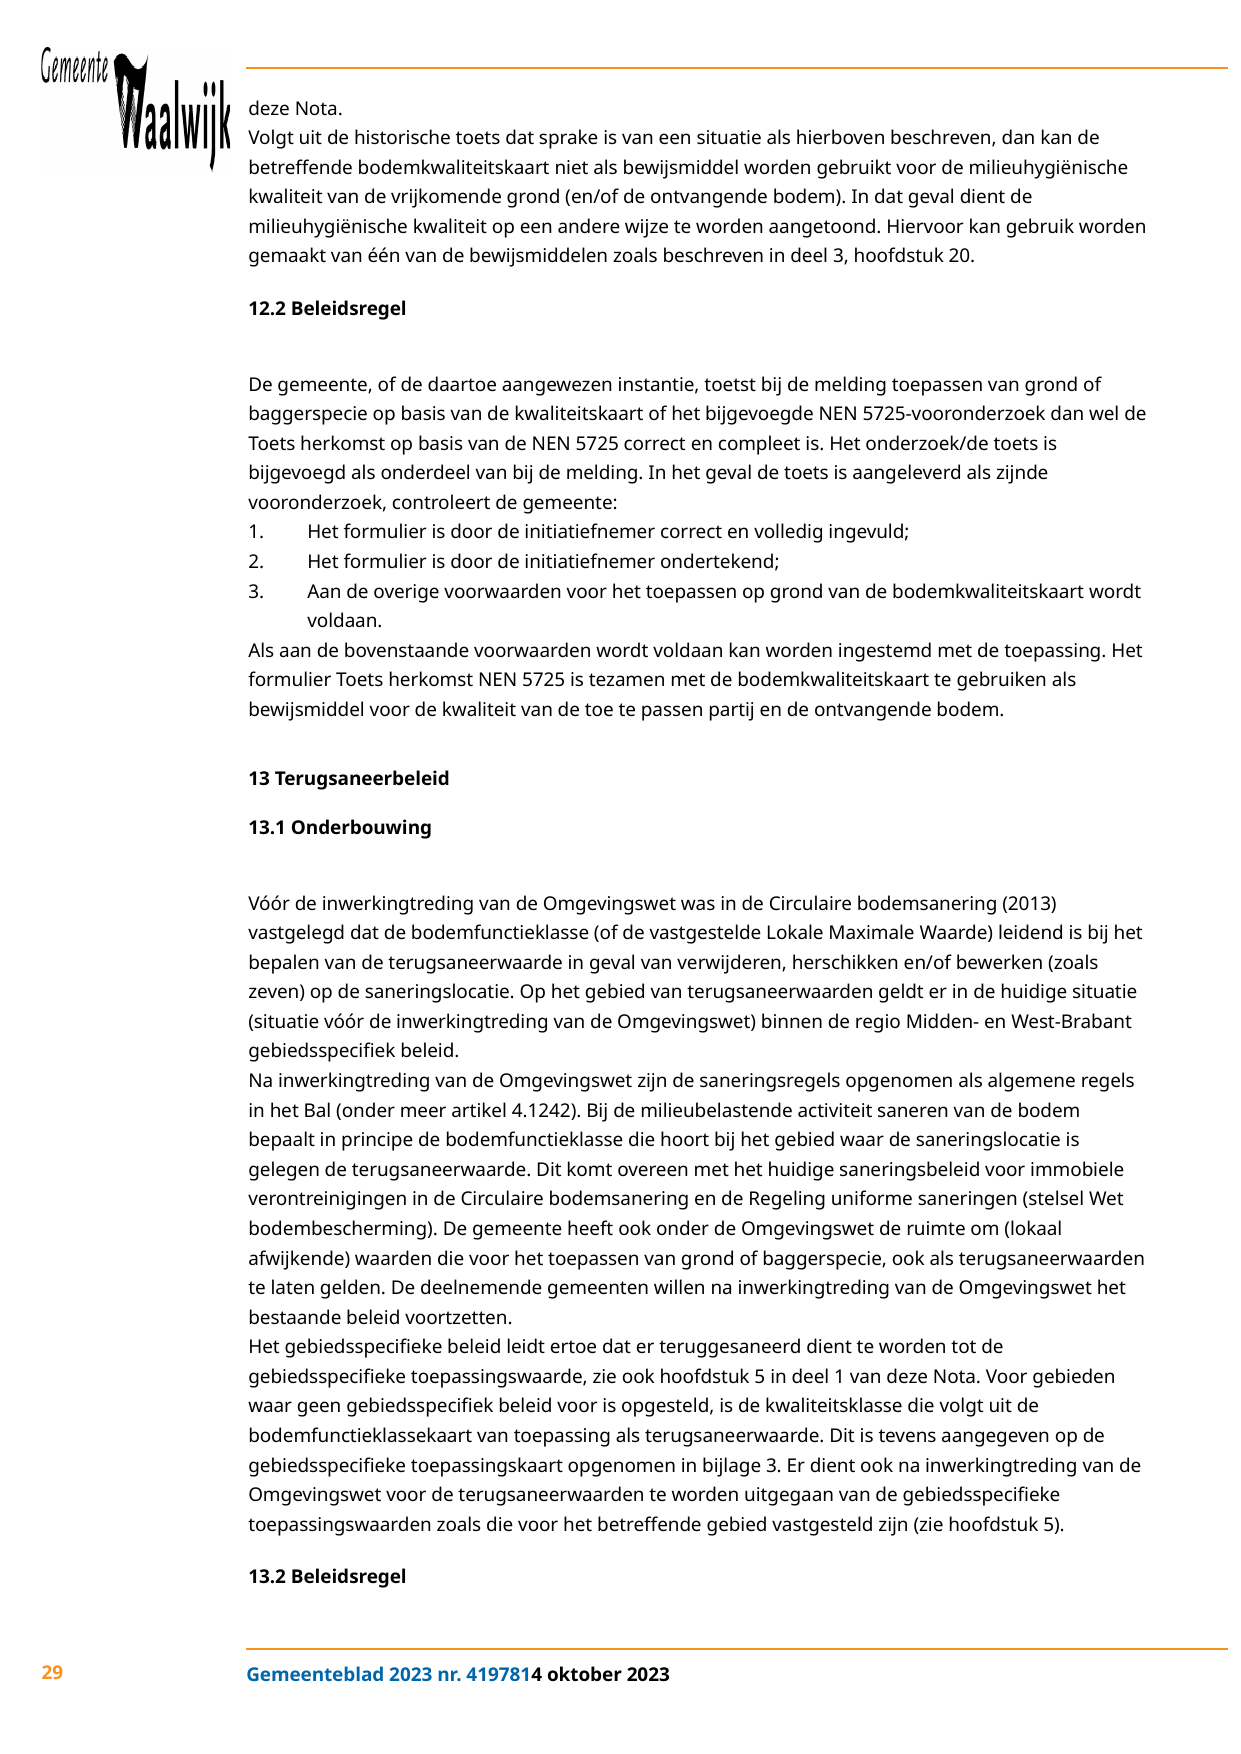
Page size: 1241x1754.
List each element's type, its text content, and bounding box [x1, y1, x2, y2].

list Het formulier is door de initiatiefnemer ondertekend; [248, 548, 1152, 574]
list Het formulier is door de initiatiefnemer correct en volledig ingevuld; [248, 519, 1152, 544]
text 12.2 Beleidsregel [248, 293, 1152, 322]
text Als aan de bovenstaande voorwaarden wordt voldaan kan worden ingestemd met de toepassing. Het formulier Toets herkomst NEN 5725 is tezamen met de bodemkwaliteitskaart te gebruiken als bewijsmiddel voor de kwaliteit van de toe te passen partij en de ontvangende bodem. [248, 637, 1152, 722]
list Aan de overige voorwaarden voor het toepassen op grond van de bodemkwaliteitskaart wordt voldaan. [248, 578, 1152, 633]
text De gemeente, of de daartoe aangewezen instantie, toetst bij de melding toepassen van grond of baggerspecie op basis van de kwaliteitskaart of het bijgevoegde NEN 5725-vooronderzoek dan wel de Toets herkomst op basis van de NEN 5725 correct en compleet is. Het onderzoek/de toets is bijgevoegd als onderdeel van bij de melding. In het geval de toets is aangeleverd als zijnde vooronderzoek, controleert de gemeente: [248, 371, 1152, 515]
text Vóór de inwerkingtreding van de Omgevingswet was in de Circulaire bodemsanering (2013) vastgelegd dat de bodemfunctieklasse (of de vastgestelde Lokale Maximale Waarde) leidend is bij het bepalen van de terugsaneerwaarde in geval van verwijderen, herschikken en/of bewerken (zoals zeven) op de saneringslocatie. Op het gebied van terugsaneerwaarden geldt er in de huidige situatie (situatie vóór de inwerkingtreding van de Omgevingswet) binnen de regio Midden- en West-Brabant gebiedsspecifiek beleid. [248, 890, 1152, 1063]
text 13.2 Beleidsregel [248, 1561, 1152, 1590]
text Het gebiedsspecifieke beleid leidt ertoe dat er teruggesaneerd dient te worden tot de gebiedsspecifieke toepassingswaarde, zie ook hoofdstuk 5 in deel 1 van deze Nota. Voor gebieden waar geen gebiedsspecifiek beleid voor is opgesteld, is de kwaliteitsklasse die volgt uit de bodemfunctieklassekaart van toepassing als terugsaneerwaarde. Dit is tevens aangegeven op de gebiedsspecifieke toepassingskaart opgenomen in bijlage 3. Er dient ook na inwerkingtreding van de Omgevingswet voor de terugsaneerwaarden te worden uitgegaan van de gebiedsspecifieke toepassingswaarden zoals die voor het betreffende gebied vastgesteld zijn (zie hoofdstuk 5). [248, 1333, 1152, 1537]
text deze Nota. [248, 95, 1152, 121]
text 13.1 Onderbouwing [248, 812, 1152, 840]
text Volgt uit de historische toets dat sprake is van een situatie als hierboven beschreven, dan kan de betreffende bodemkwaliteitskaart niet als bewijsmiddel worden gebruikt voor de milieuhygiënische kwaliteit van de vrijkomende grond (en/of de ontvangende bodem). In dat geval dient de milieuhygiënische kwaliteit op een andere wijze te worden aangetoond. Hiervoor kan gebruik worden gemaakt van één van de bewijsmiddelen zoals beschreven in deel 3, hoofdstuk 20. [248, 124, 1152, 268]
text Na inwerkingtreding van de Omgevingswet zijn de saneringsregels opgenomen als algemene regels in het Bal (onder meer artikel 4.1242). Bij de milieubelastende activiteit saneren van de bodem bepaalt in principe de bodemfunctieklasse die hoort bij het gebied waar de saneringslocatie is gelegen de terugsaneerwaarde. Dit komt overeen met het huidige saneringsbeleid voor immobiele verontreinigingen in de Circulaire bodemsanering en de Regeling uniforme saneringen (stelsel Wet bodembescherming). De gemeente heeft ook onder de Omgevingswet de ruimte om (lokaal afwijkende) waarden die voor het toepassen van grond of baggerspecie, ook als terugsaneerwaarden te laten gelden. De deelnemende gemeenten willen na inwerkingtreding van de Omgevingswet het bestaande beleid voortzetten. [248, 1067, 1152, 1329]
text 13 Terugsaneerbeleid [248, 763, 1152, 791]
picture [41, 47, 231, 172]
